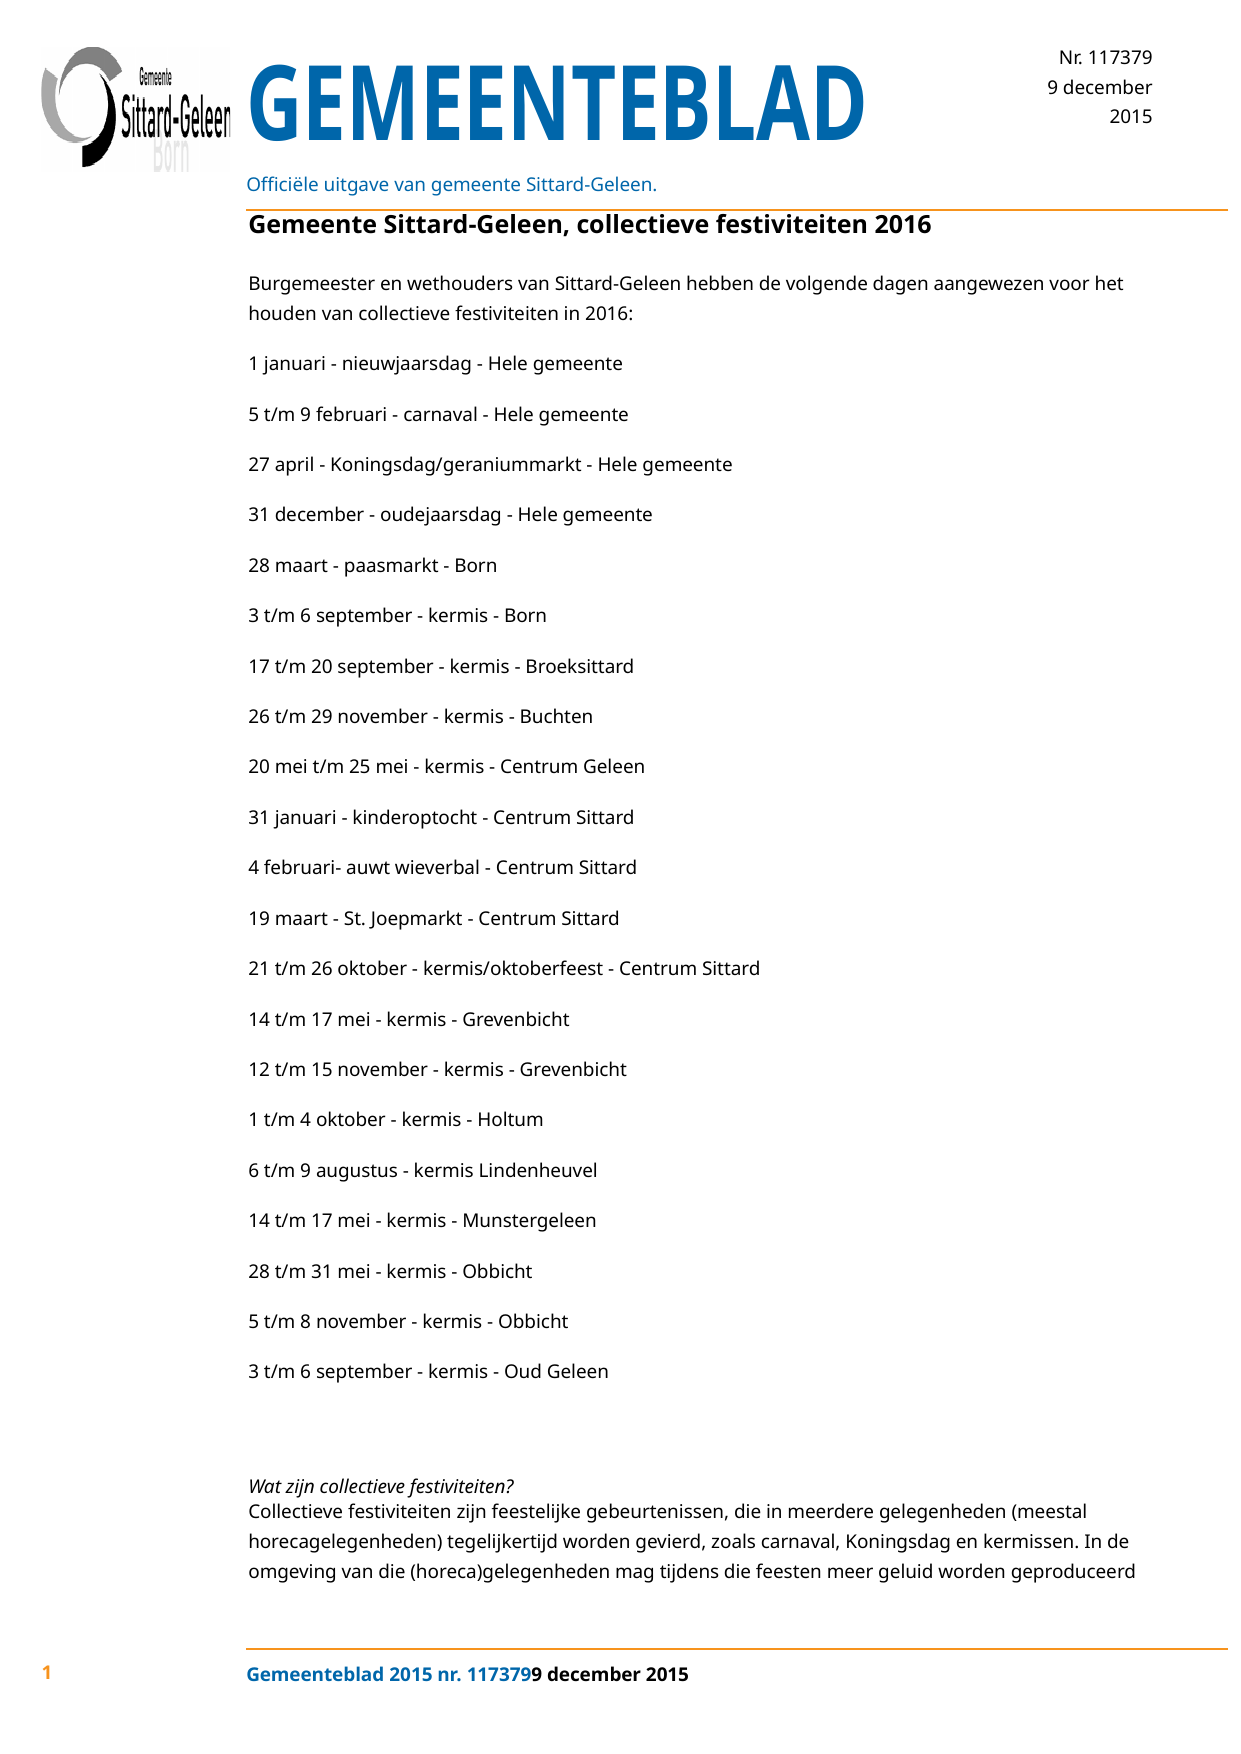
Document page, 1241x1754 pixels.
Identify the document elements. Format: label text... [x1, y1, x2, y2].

text 17 t/m 20 september - kermis - Broeksittard [248, 653, 1152, 678]
text 28 maart - paasmarkt - Born [248, 552, 1152, 578]
text 12 t/m 15 november - kermis - Grevenbicht [248, 1056, 1152, 1082]
text 26 t/m 29 november - kermis - Buchten [248, 703, 1152, 729]
picture [41, 47, 231, 172]
text 31 december - oudejaarsdag - Hele gemeente [248, 502, 1152, 527]
text 19 maart - St. Joepmarkt - Centrum Sittard [248, 905, 1152, 931]
text Collectieve festiviteiten zijn feestelijke gebeurtenissen, die in meerdere gelegenheden (meestal horecagelegenheden) tegelijkertijd worden gevierd, zoals carnaval, Koningsdag en kermissen. In de omgeving van die (horeca)gelegenheden mag tijdens die feesten meer geluid worden geproduceerd [248, 1499, 1152, 1584]
text 1 t/m 4 oktober - kermis - Holtum [248, 1107, 1152, 1132]
text 27 april - Koningsdag/geraniummarkt - Hele gemeente [248, 451, 1152, 477]
text 14 t/m 17 mei - kermis - Grevenbicht [248, 1006, 1152, 1031]
text 20 mei t/m 25 mei - kermis - Centrum Geleen [248, 754, 1152, 779]
text 3 t/m 6 september - kermis - Oud Geleen [248, 1359, 1152, 1384]
text 28 t/m 31 mei - kermis - Obbicht [248, 1258, 1152, 1283]
text 5 t/m 9 februari - carnaval - Hele gemeente [248, 401, 1152, 426]
text Wat zijn collectieve festiviteiten? [248, 1473, 1152, 1499]
text 1 januari - nieuwjaarsdag - Hele gemeente [248, 350, 1152, 376]
text Burgemeester en wethouders van Sittard-Geleen hebben de volgende dagen aangewezen voor het houden van collectieve festiviteiten in 2016: [248, 270, 1152, 326]
text 31 januari - kinderoptocht - Centrum Sittard [248, 804, 1152, 830]
text 5 t/m 8 november - kermis - Obbicht [248, 1308, 1152, 1334]
text 6 t/m 9 augustus - kermis Lindenheuvel [248, 1157, 1152, 1183]
text 3 t/m 6 september - kermis - Born [248, 602, 1152, 628]
text 4 februari- auwt wieverbal - Centrum Sittard [248, 854, 1152, 880]
text 21 t/m 26 oktober - kermis/oktoberfeest - Centrum Sittard [248, 955, 1152, 981]
text 14 t/m 17 mei - kermis - Munstergeleen [248, 1207, 1152, 1233]
text Gemeente Sittard-Geleen, collectieve festiviteiten 2016 [248, 211, 1152, 241]
